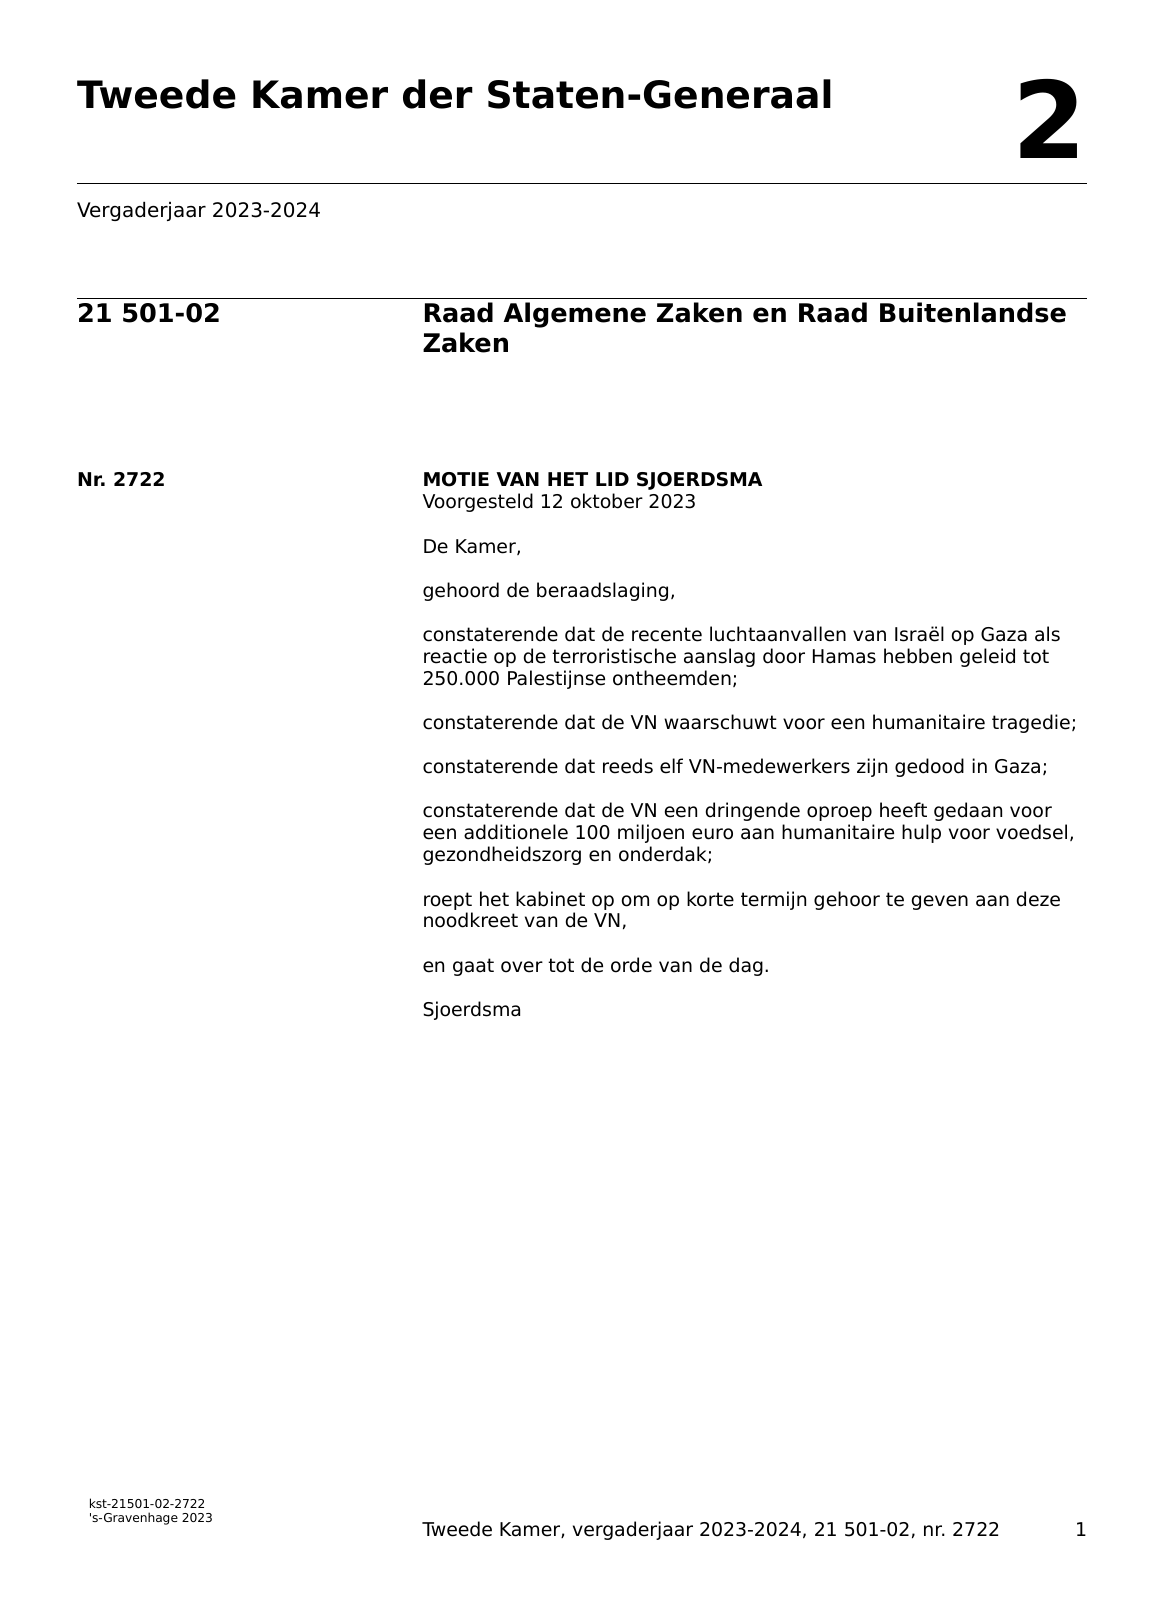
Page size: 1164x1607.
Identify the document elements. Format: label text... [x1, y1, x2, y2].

table_cell Vergaderjaar 2023-2024 [77, 184, 1087, 298]
text gehoord de beraadslaging, [422, 580, 1087, 602]
text De Kamer, [422, 536, 1087, 557]
text constaterende dat reeds elf VN-medewerkers zijn gedood in Gaza; [422, 756, 1087, 778]
text 's-Gravenhage 2023 [88, 1511, 323, 1525]
text en gaat over tot de orde van de dag. [422, 954, 1087, 977]
text constaterende dat de VN waarschuwt voor een humanitaire tragedie; [422, 712, 1087, 734]
table_header Tweede Kamer der Staten-Generaal [77, 59, 886, 183]
text constaterende dat de VN een dringende oproep heeft gedaan voor een additionele 100 miljoen euro aan humanitaire hulp voor voedsel, gezondheidszorg en onderdak; [422, 800, 1087, 866]
subtitle Nr. 2722 MOTIE VAN HET LID SJOERDSMA [77, 469, 1087, 491]
text Sjoerdsma [422, 999, 1087, 1021]
text Voorgesteld 12 oktober 2023 [422, 491, 1087, 513]
subtitle 21 501-02 Raad Algemene Zaken en Raad Buitenlandse Zaken [77, 299, 1087, 358]
text constaterende dat de recente luchtaanvallen van Israël op Gaza als reactie op de terroristische aanslag door Hamas hebben geleid tot 250.000 Palestijnse ontheemden; [422, 624, 1087, 690]
text roept het kabinet op om op korte termijn gehoor te geven aan deze noodkreet van de VN, [422, 888, 1087, 932]
table_header 2 [886, 59, 1087, 183]
text kst-21501-02-2722 [88, 1497, 323, 1511]
